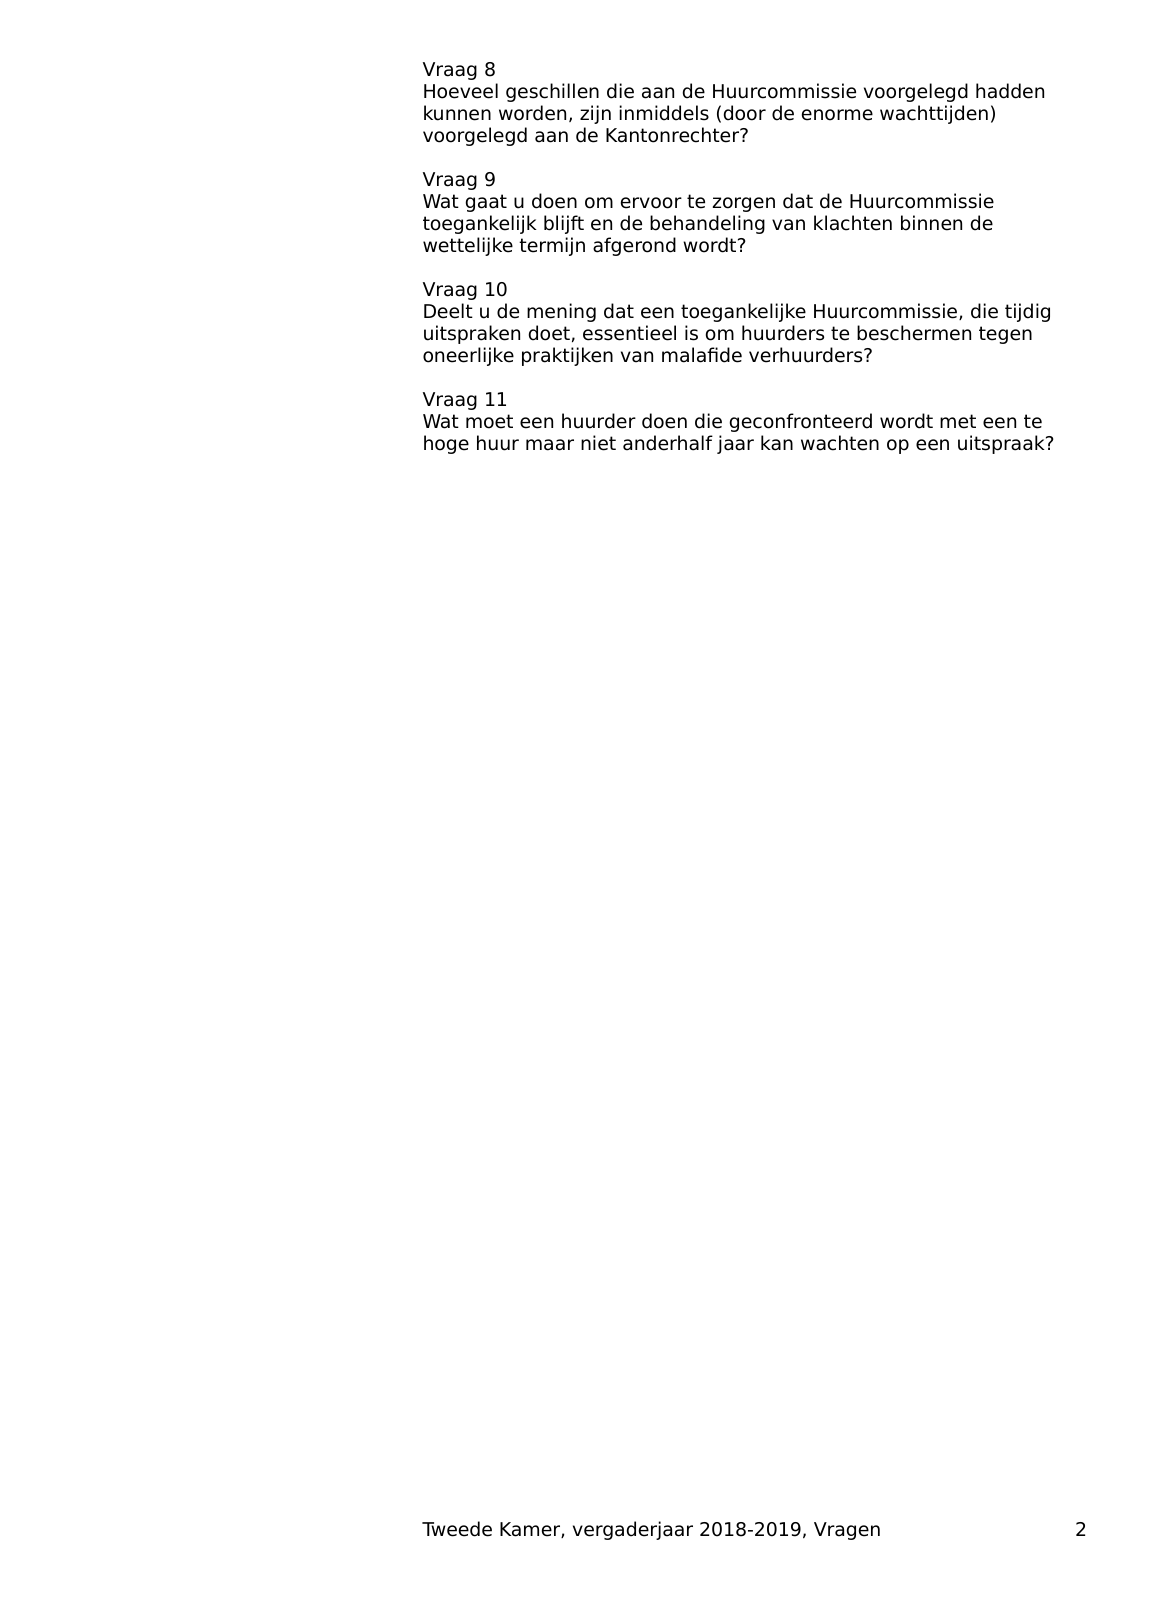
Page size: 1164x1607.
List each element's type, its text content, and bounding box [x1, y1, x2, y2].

text Wat moet een huurder doen die geconfronteerd wordt met een te hoge huur maar niet anderhalf jaar kan wachten op een uitspraak? [422, 411, 1087, 455]
text Vraag 8 [422, 59, 1087, 81]
text Wat gaat u doen om ervoor te zorgen dat de Huurcommissie toegankelijk blijft en de behandeling van klachten binnen de wettelijke termijn afgerond wordt? [422, 191, 1087, 257]
text Vraag 9 [422, 169, 1087, 191]
text Deelt u de mening dat een toegankelijke Huurcommissie, die tijdig uitspraken doet, essentieel is om huurders te beschermen tegen oneerlijke praktijken van malafide verhuurders? [422, 301, 1087, 367]
text Vraag 10 [422, 279, 1087, 301]
text Vraag 11 [422, 389, 1087, 411]
text Hoeveel geschillen die aan de Huurcommissie voorgelegd hadden kunnen worden, zijn inmiddels (door de enorme wachttijden) voorgelegd aan de Kantonrechter? [422, 81, 1087, 147]
